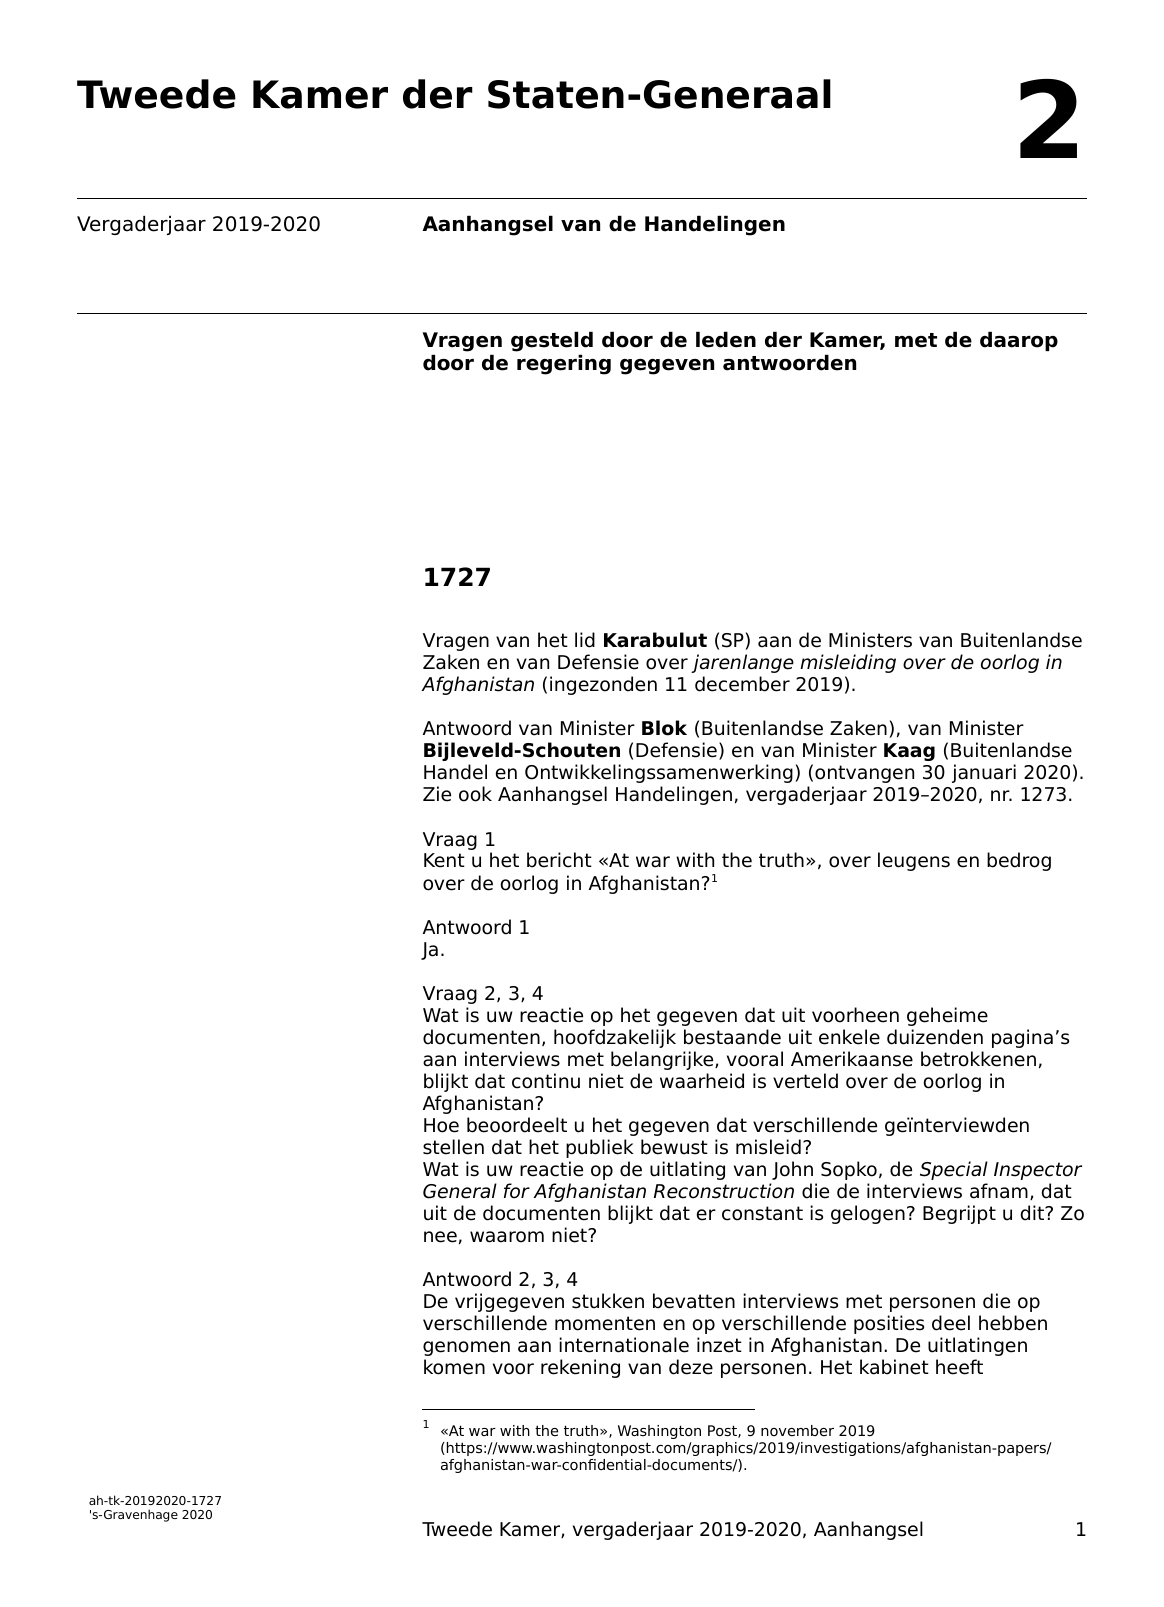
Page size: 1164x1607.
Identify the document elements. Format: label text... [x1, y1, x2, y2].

text Ja. [422, 938, 1087, 961]
text Vraag 2, 3, 4 [422, 983, 1087, 1005]
text «At war with the truth», Washington Post, 9 november 2019 (https://www.washingtonpost.com/graphics/2019/investigations/afghanistan-papers/afghanistan-war-confidential-documents/). [422, 1418, 1087, 1474]
text Vraag 1 [422, 828, 1087, 850]
table_cell Vragen gesteld door de leden der Kamer, met de daarop door de regering gegeven antwoorden [422, 314, 1087, 375]
table_cell Aanhangsel van de Handelingen [422, 199, 1087, 313]
table_header 2 [886, 59, 1087, 198]
table_cell Vergaderjaar 2019-2020 [77, 199, 422, 313]
text Antwoord 2, 3, 4 [422, 1269, 1087, 1291]
text Hoe beoordeelt u het gegeven dat verschillende geïnterviewden stellen dat het publiek bewust is misleid? [422, 1114, 1087, 1158]
text Wat is uw reactie op het gegeven dat uit voorheen geheime documenten, hoofdzakelijk bestaande uit enkele duizenden pagina’s aan interviews met belangrijke, vooral Amerikaanse betrokkenen, blijkt dat continu niet de waarheid is verteld over de oorlog in Afghanistan? [422, 1005, 1087, 1114]
text Kent u het bericht «At war with the truth», over leugens en bedrog over de oorlog in Afghanistan? [422, 850, 1087, 894]
text 1727 [422, 563, 1087, 592]
text Antwoord 1 [422, 917, 1087, 938]
table_cell [77, 314, 422, 375]
text De vrijgegeven stukken bevatten interviews met personen die op verschillende momenten en op verschillende posities deel hebben genomen aan internationale inzet in Afghanistan. De uitlatingen komen voor rekening van deze personen. Het kabinet heeft [422, 1291, 1087, 1378]
text Wat is uw reactie op de uitlating van John Sopko, de Special Inspector General for Afghanistan Reconstruction die de interviews afnam, dat uit de documenten blijkt dat er constant is gelogen? Begrijpt u dit? Zo nee, waarom niet? [422, 1158, 1087, 1246]
text 's-Gravenhage 2020 [88, 1508, 323, 1522]
text Vragen van het lid Karabulut (SP) aan de Ministers van Buitenlandse Zaken en van Defensie over jarenlange misleiding over de oorlog in Afghanistan (ingezonden 11 december 2019). [422, 630, 1087, 696]
table_header Tweede Kamer der Staten-Generaal [77, 59, 886, 198]
text ah-tk-20192020-1727 [88, 1494, 323, 1508]
text Antwoord van Minister Blok (Buitenlandse Zaken), van Minister Bijleveld-Schouten (Defensie) en van Minister Kaag (Buitenlandse Handel en Ontwikkelingssamenwerking) (ontvangen 30 januari 2020). Zie ook Aanhangsel Handelingen, vergaderjaar 2019–2020, nr. 1273. [422, 718, 1087, 806]
